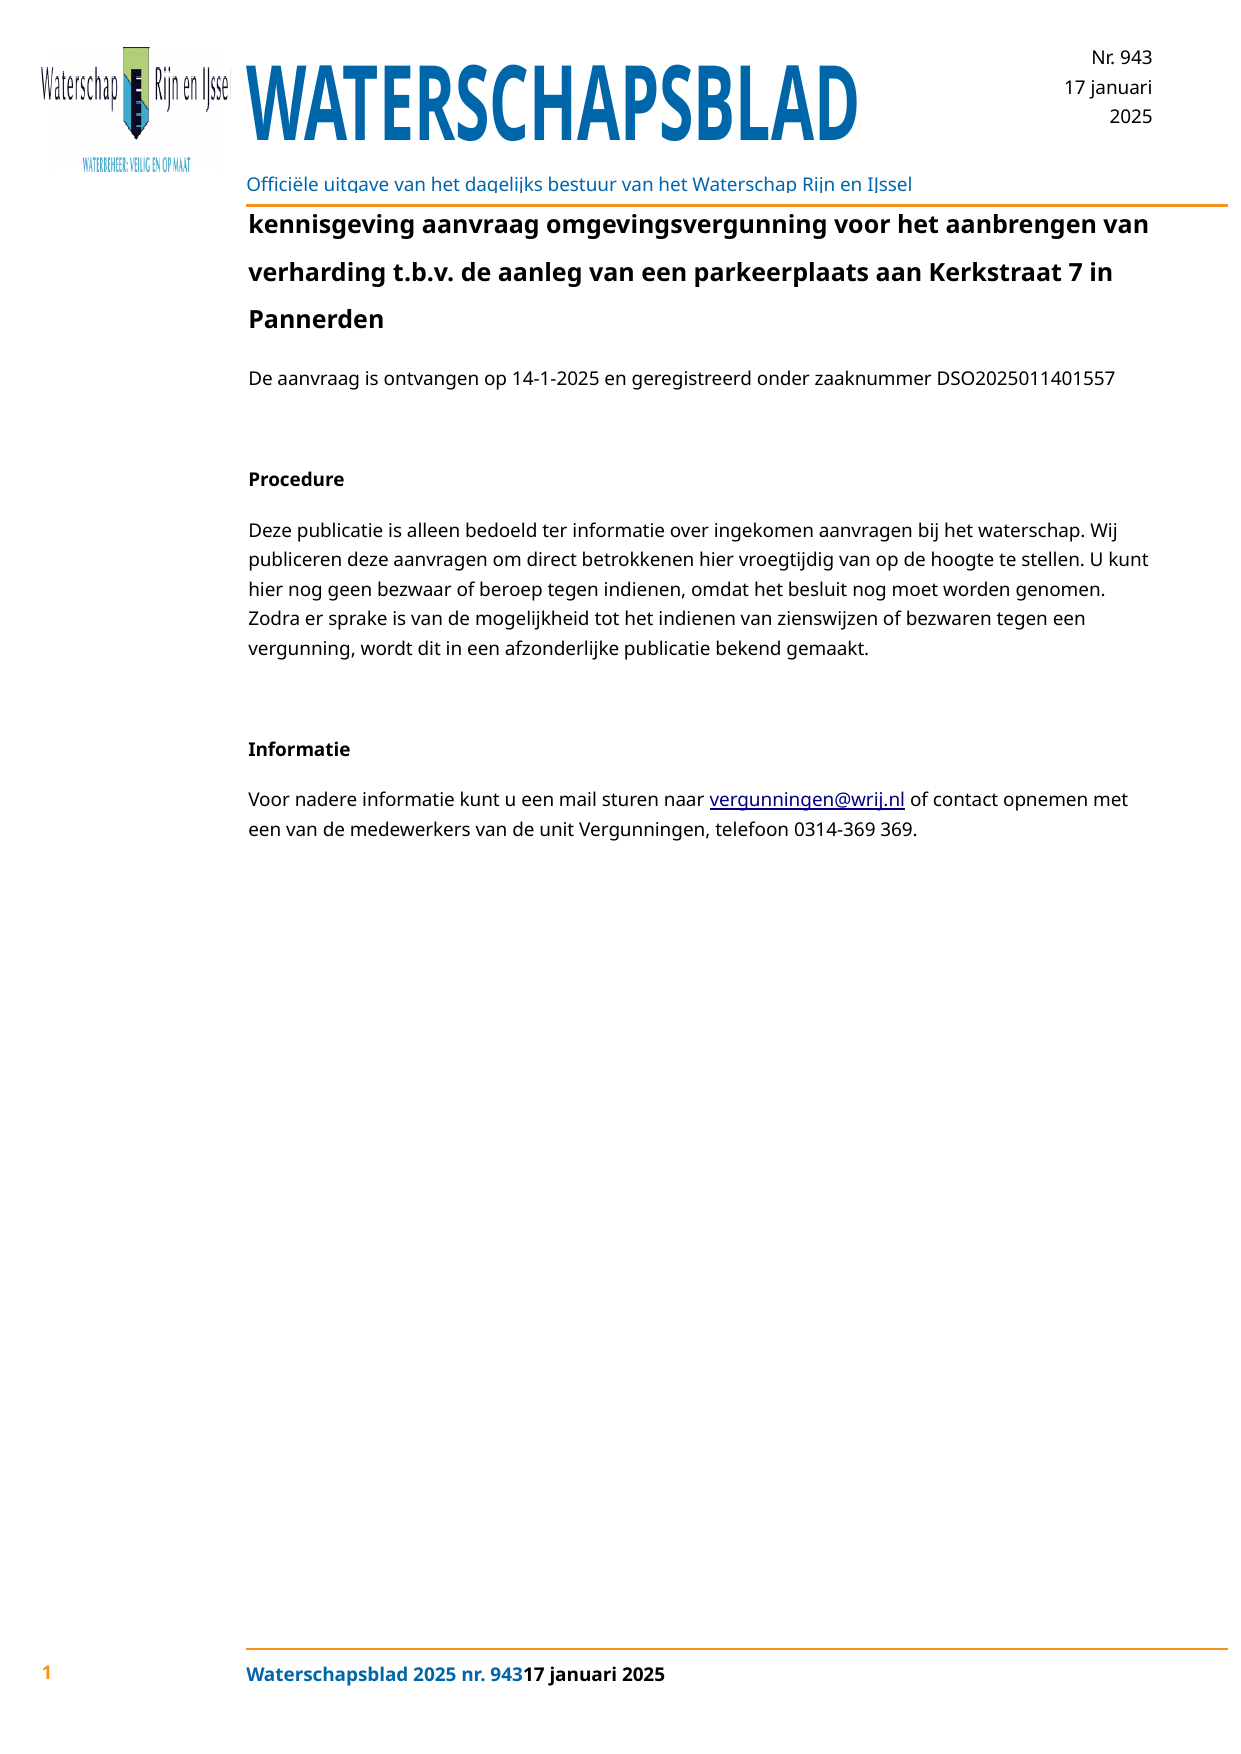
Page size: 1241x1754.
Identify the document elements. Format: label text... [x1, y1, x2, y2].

text kennisgeving aanvraag omgevingsvergunning voor het aanbrengen van verharding t.b.v. de aanleg van een parkeerplaats aan Kerkstraat 7 in Pannerden [248, 207, 1152, 336]
text Informatie [248, 736, 1152, 762]
text Deze publicatie is alleen bedoeld ter informatie over ingekomen aanvragen bij het waterschap. Wij publiceren deze aanvragen om direct betrokkenen hier vroegtijdig van op de hoogte te stellen. U kunt hier nog geen bezwaar of beroep tegen indienen, omdat het besluit nog moet worden genomen. Zodra er sprake is van de mogelijkheid tot het indienen van zienswijzen of bezwaren tegen een vergunning, wordt dit in een afzonderlijke publicatie bekend gemaakt. [248, 517, 1152, 661]
text Voor nadere informatie kunt u een mail sturen naar vergunningen@wrij.nl of contact opnemen met een van de medewerkers van de unit Vergunningen, telefoon 0314-369 369. [248, 786, 1152, 842]
picture [41, 47, 231, 172]
text De aanvraag is ontvangen op 14-1-2025 en geregistreerd onder zaaknummer DSO2025011401557 [248, 366, 1152, 391]
text Procedure [248, 466, 1152, 492]
